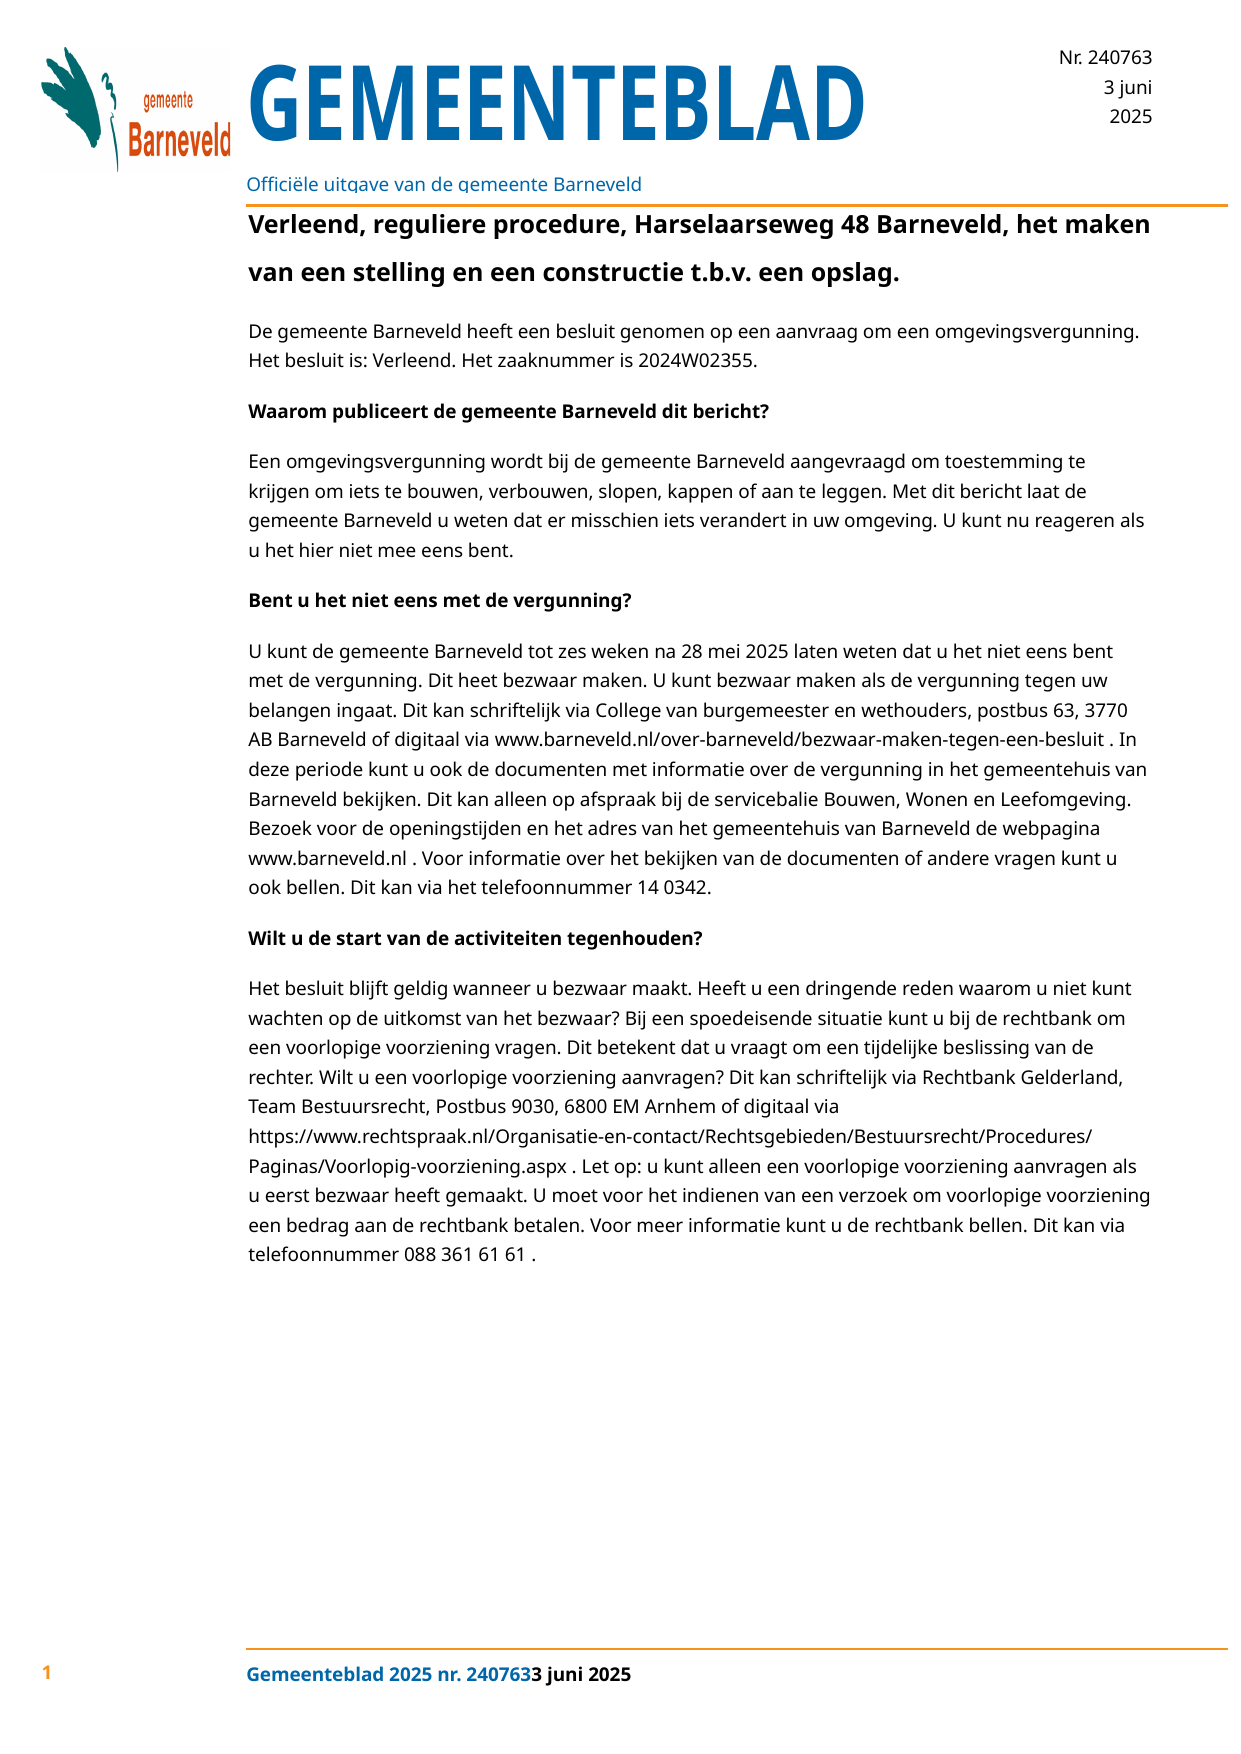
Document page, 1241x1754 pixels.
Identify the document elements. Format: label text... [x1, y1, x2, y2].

picture [41, 47, 231, 172]
text De gemeente Barneveld heeft een besluit genomen op een aanvraag om een omgevingsvergunning. Het besluit is: Verleend. Het zaaknummer is 2024W02355. [248, 318, 1152, 373]
text U kunt de gemeente Barneveld tot zes weken na 28 mei 2025 laten weten dat u het niet eens bent met de vergunning. Dit heet bezwaar maken. U kunt bezwaar maken als de vergunning tegen uw belangen ingaat. Dit kan schriftelijk via College van burgemeester en wethouders, postbus 63, 3770 AB Barneveld of digitaal via www.barneveld.nl/over-barneveld/bezwaar-maken-tegen-een-besluit . In deze periode kunt u ook de documenten met informatie over de vergunning in het gemeentehuis van Barneveld bekijken. Dit kan alleen op afspraak bij de servicebalie Bouwen, Wonen en Leefomgeving. Bezoek voor de openingstijden en het adres van het gemeentehuis van Barneveld de webpagina www.barneveld.nl . Voor informatie over het bekijken van de documenten of andere vragen kunt u ook bellen. Dit kan via het telefoonnummer 14 0342. [248, 638, 1152, 900]
text Waarom publiceert de gemeente Barneveld dit bericht? [248, 398, 1152, 424]
text Bent u het niet eens met de vergunning? [248, 587, 1152, 613]
text Verleend, reguliere procedure, Harselaarseweg 48 Barneveld, het maken van een stelling en een constructie t.b.v. een opslag. [248, 207, 1152, 288]
text Wilt u de start van de activiteiten tegenhouden? [248, 925, 1152, 951]
text Het besluit blijft geldig wanneer u bezwaar maakt. Heeft u een dringende reden waarom u niet kunt wachten op de uitkomst van het bezwaar? Bij een spoedeisende situatie kunt u bij de rechtbank om een voorlopige voorziening vragen. Dit betekent dat u vraagt om een tijdelijke beslissing van de rechter. Wilt u een voorlopige voorziening aanvragen? Dit kan schriftelijk via Rechtbank Gelderland, Team Bestuursrecht, Postbus 9030, 6800 EM Arnhem of digitaal via https://www.rechtspraak.nl/Organisatie-en-contact/Rechtsgebieden/Bestuursrecht/Procedures/Paginas/Voorlopig-voorziening.aspx . Let op: u kunt alleen een voorlopige voorziening aanvragen als u eerst bezwaar heeft gemaakt. U moet voor het indienen van een verzoek om voorlopige voorziening een bedrag aan de rechtbank betalen. Voor meer informatie kunt u de rechtbank bellen. Dit kan via telefoonnummer 088 361 61 61 . [248, 975, 1152, 1267]
text Een omgevingsvergunning wordt bij de gemeente Barneveld aangevraagd om toestemming te krijgen om iets te bouwen, verbouwen, slopen, kappen of aan te leggen. Met dit bericht laat de gemeente Barneveld u weten dat er misschien iets verandert in uw omgeving. U kunt nu reageren als u het hier niet mee eens bent. [248, 448, 1152, 563]
